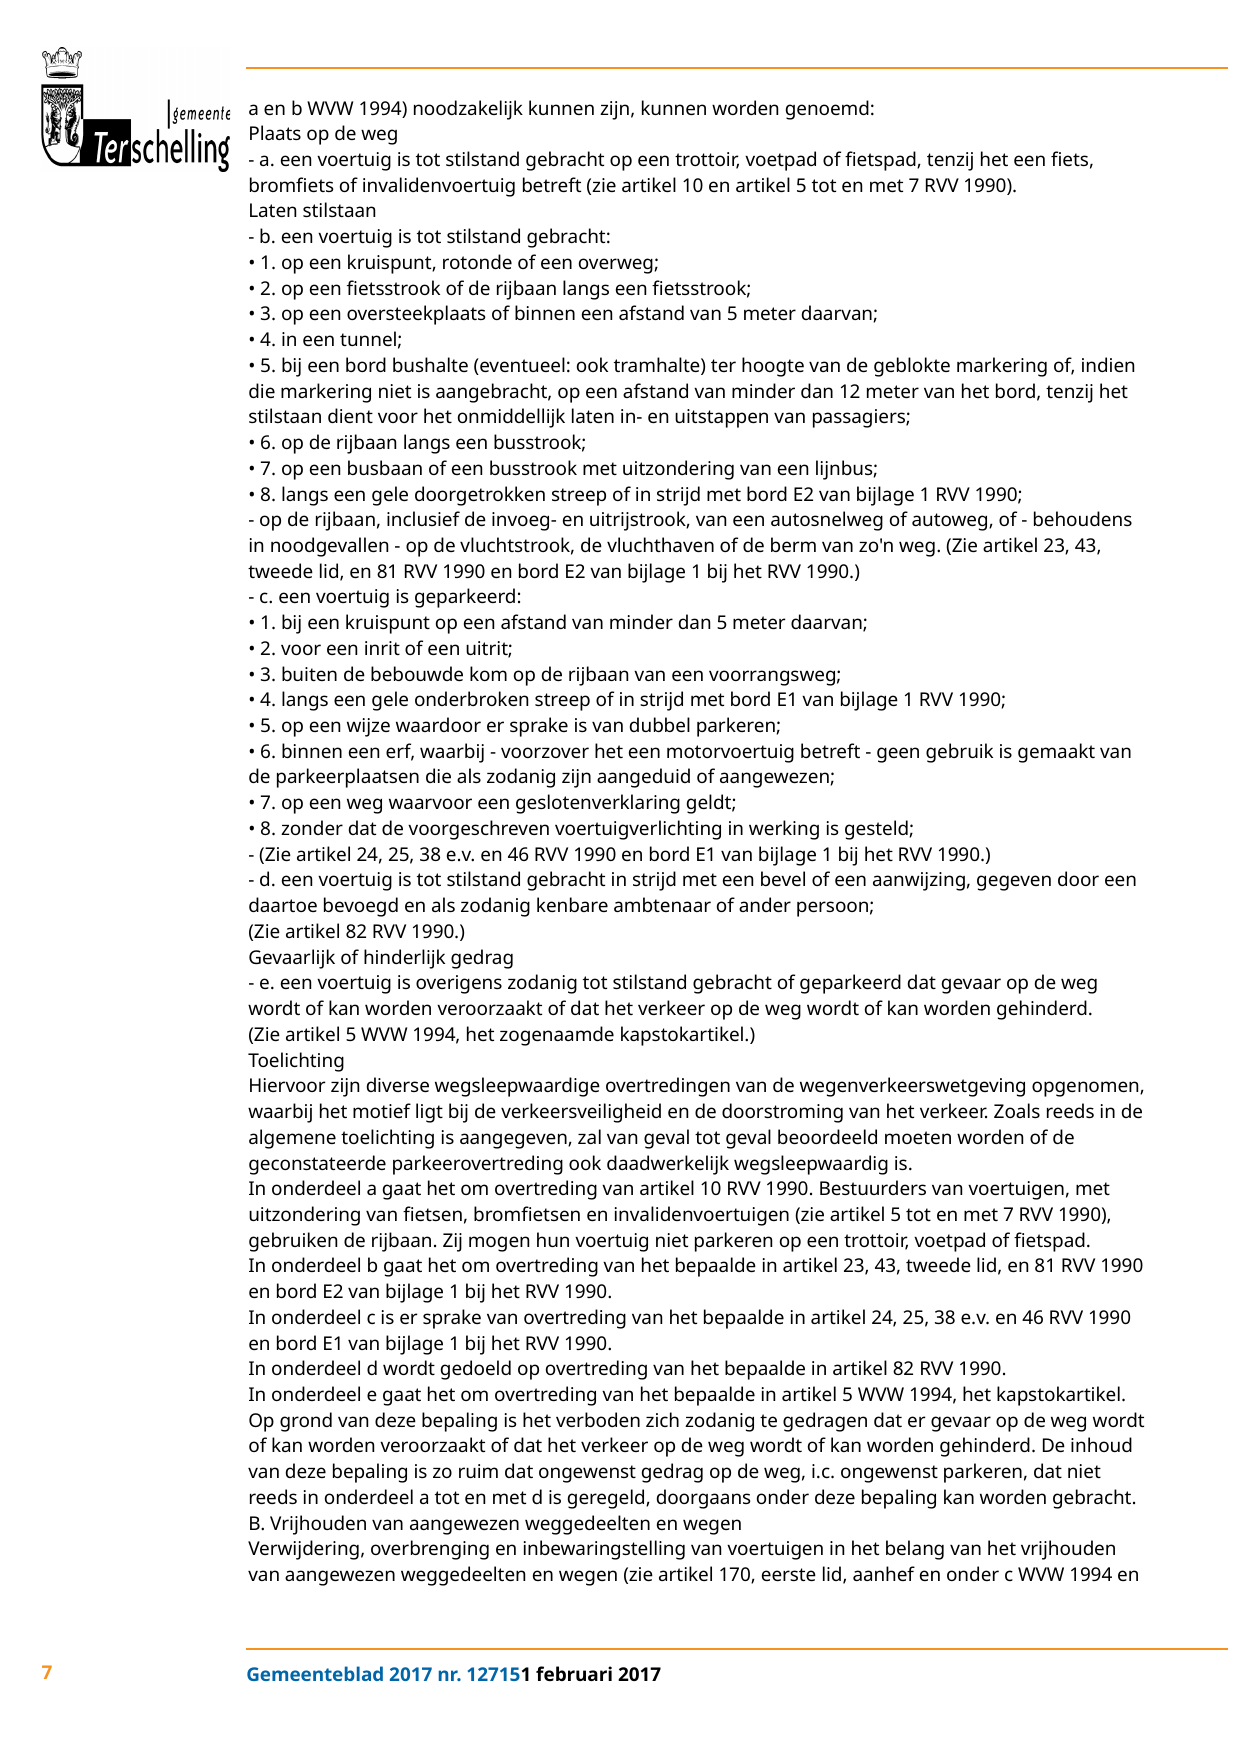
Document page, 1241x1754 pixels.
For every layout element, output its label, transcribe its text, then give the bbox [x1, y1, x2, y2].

text In onderdeel e gaat het om overtreding van het bepaalde in artikel 5 WVW 1994, het kapstokartikel. Op grond van deze bepaling is het verboden zich zodanig te gedragen dat er gevaar op de weg wordt of kan worden veroorzaakt of dat het verkeer op de weg wordt of kan worden gehinderd. De inhoud van deze bepaling is zo ruim dat ongewenst gedrag op de weg, i.c. ongewenst parkeren, dat niet reeds in onderdeel a tot en met d is geregeld, doorgaans onder deze bepaling kan worden gebracht. [248, 1381, 1152, 1510]
text • 4. in een tunnel; [248, 326, 1152, 352]
text • 2. voor een inrit of een uitrit; [248, 635, 1152, 661]
text • 4. langs een gele onderbroken streep of in strijd met bord E1 van bijlage 1 RVV 1990; [248, 687, 1152, 712]
text - op de rijbaan, inclusief de invoeg- en uitrijstrook, van een autosnelweg of autoweg, of - behoudens in noodgevallen - op de vluchtstrook, de vluchthaven of de berm van zo'n weg. (Zie artikel 23, 43, tweede lid, en 81 RVV 1990 en bord E2 van bijlage 1 bij het RVV 1990.) [248, 506, 1152, 584]
text • 8. zonder dat de voorgeschreven voertuigverlichting in werking is gesteld; [248, 815, 1152, 841]
text B. Vrijhouden van aangewezen weggedeelten en wegen [248, 1510, 1152, 1536]
text Plaats op de weg [248, 121, 1152, 146]
text • 6. op de rijbaan langs een busstrook; [248, 429, 1152, 455]
text - d. een voertuig is tot stilstand gebracht in strijd met een bevel of een aanwijzing, gegeven door een daartoe bevoegd en als zodanig kenbare ambtenaar of ander persoon; [248, 867, 1152, 918]
text (Zie artikel 5 WVW 1994, het zogenaamde kapstokartikel.) [248, 1021, 1152, 1047]
text • 3. op een oversteekplaats of binnen een afstand van 5 meter daarvan; [248, 301, 1152, 326]
text • 7. op een weg waarvoor een geslotenverklaring geldt; [248, 789, 1152, 815]
text - c. een voertuig is geparkeerd: [248, 584, 1152, 609]
text • 3. buiten de bebouwde kom op de rijbaan van een voorrangsweg; [248, 661, 1152, 687]
text In onderdeel a gaat het om overtreding van artikel 10 RVV 1990. Bestuurders van voertuigen, met uitzondering van fietsen, bromfietsen en invalidenvoertuigen (zie artikel 5 tot en met 7 RVV 1990), gebruiken de rijbaan. Zij mogen hun voertuig niet parkeren op een trottoir, voetpad of fietspad. [248, 1175, 1152, 1253]
text In onderdeel d wordt gedoeld op overtreding van het bepaalde in artikel 82 RVV 1990. [248, 1356, 1152, 1381]
text • 1. bij een kruispunt op een afstand van minder dan 5 meter daarvan; [248, 609, 1152, 635]
text • 6. binnen een erf, waarbij - voorzover het een motorvoertuig betreft - geen gebruik is gemaakt van de parkeerplaatsen die als zodanig zijn aangeduid of aangewezen; [248, 738, 1152, 789]
text - e. een voertuig is overigens zodanig tot stilstand gebracht of geparkeerd dat gevaar op de weg wordt of kan worden veroorzaakt of dat het verkeer op de weg wordt of kan worden gehinderd. [248, 969, 1152, 1021]
text • 5. op een wijze waardoor er sprake is van dubbel parkeren; [248, 712, 1152, 738]
text Toelichting [248, 1047, 1152, 1072]
text (Zie artikel 82 RVV 1990.) [248, 918, 1152, 944]
text • 7. op een busbaan of een busstrook met uitzondering van een lijnbus; [248, 455, 1152, 481]
text a en b WVW 1994) noodzakelijk kunnen zijn, kunnen worden genoemd: [248, 95, 1152, 121]
text • 1. op een kruispunt, rotonde of een overweg; [248, 249, 1152, 275]
text • 5. bij een bord bushalte (eventueel: ook tramhalte) ter hoogte van de geblokte markering of, indien die markering niet is aangebracht, op een afstand van minder dan 12 meter van het bord, tenzij het stilstaan dient voor het onmiddellijk laten in- en uitstappen van passagiers; [248, 352, 1152, 429]
picture [41, 47, 231, 172]
text • 2. op een fietsstrook of de rijbaan langs een fietsstrook; [248, 275, 1152, 301]
text In onderdeel b gaat het om overtreding van het bepaalde in artikel 23, 43, tweede lid, en 81 RVV 1990 en bord E2 van bijlage 1 bij het RVV 1990. [248, 1253, 1152, 1304]
text In onderdeel c is er sprake van overtreding van het bepaalde in artikel 24, 25, 38 e.v. en 46 RVV 1990 en bord E1 van bijlage 1 bij het RVV 1990. [248, 1304, 1152, 1356]
text Hiervoor zijn diverse wegsleepwaardige overtredingen van de wegenverkeerswetgeving opgenomen, waarbij het motief ligt bij de verkeersveiligheid en de doorstroming van het verkeer. Zoals reeds in de algemene toelichting is aangegeven, zal van geval tot geval beoordeeld moeten worden of de geconstateerde parkeerovertreding ook daadwerkelijk wegsleepwaardig is. [248, 1072, 1152, 1175]
text - b. een voertuig is tot stilstand gebracht: [248, 223, 1152, 249]
text Gevaarlijk of hinderlijk gedrag [248, 944, 1152, 969]
text Verwijdering, overbrenging en inbewaringstelling van voertuigen in het belang van het vrijhouden van aangewezen weggedeelten en wegen (zie artikel 170, eerste lid, aanhef en onder c WVW 1994 en [248, 1536, 1152, 1587]
text - a. een voertuig is tot stilstand gebracht op een trottoir, voetpad of fietspad, tenzij het een fiets, bromfiets of invalidenvoertuig betreft (zie artikel 10 en artikel 5 tot en met 7 RVV 1990). [248, 146, 1152, 198]
text Laten stilstaan [248, 198, 1152, 223]
text • 8. langs een gele doorgetrokken streep of in strijd met bord E2 van bijlage 1 RVV 1990; [248, 481, 1152, 506]
text - (Zie artikel 24, 25, 38 e.v. en 46 RVV 1990 en bord E1 van bijlage 1 bij het RVV 1990.) [248, 841, 1152, 867]
